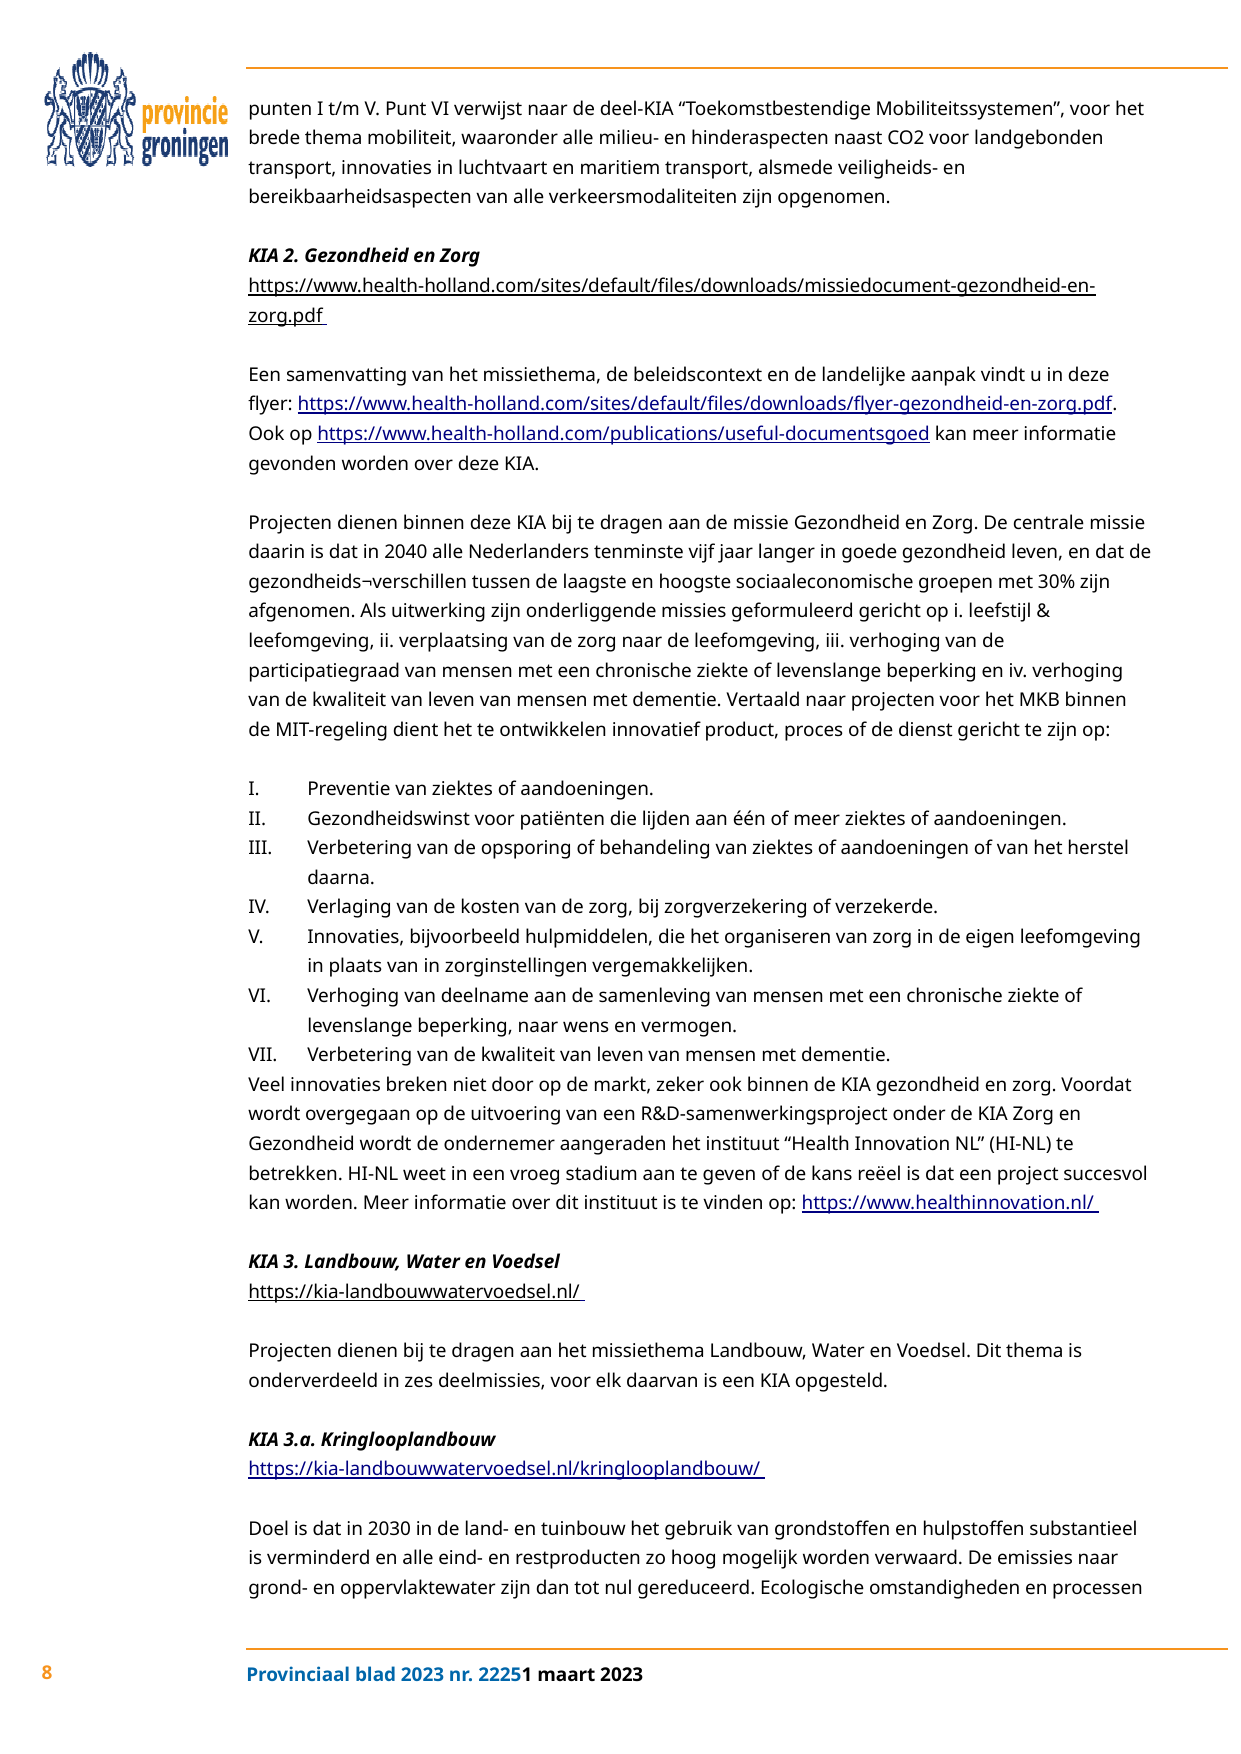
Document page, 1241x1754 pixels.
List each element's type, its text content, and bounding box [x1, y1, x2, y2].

text https://kia-landbouwwatervoedsel.nl/ [248, 1278, 1152, 1304]
text KIA 3.a. Kringlooplandbouw [248, 1426, 1152, 1452]
text punten I t/m V. Punt VI verwijst naar de deel-KIA “Toekomstbestendige Mobiliteitssystemen”, voor het brede thema mobiliteit, waaronder alle milieu- en hinderaspecten naast CO2 voor landgebonden transport, innovaties in luchtvaart en maritiem transport, alsmede veiligheids- en bereikbaarheidsaspecten van alle verkeersmodaliteiten zijn opgenomen. [248, 95, 1152, 209]
list Verhoging van deelname aan de samenleving van mensen met een chronische ziekte of levenslange beperking, naar wens en vermogen. [248, 982, 1152, 1038]
text Een samenvatting van het missiethema, de beleidscontext en de landelijke aanpak vindt u in deze flyer: https://www.health-holland.com/sites/default/files/downloads/flyer-gezondheid-en-zorg.pdf. Ook op https://www.health-holland.com/publications/useful-documentsgoed kan meer informatie gevonden worden over deze KIA. [248, 361, 1152, 476]
text Projecten dienen bij te dragen aan het missiethema Landbouw, Water en Voedsel. Dit thema is onderverdeeld in zes deelmissies, voor elk daarvan is een KIA opgesteld. [248, 1337, 1152, 1393]
list Preventie van ziektes of aandoeningen. [248, 775, 1152, 801]
text https://www.health-holland.com/sites/default/files/downloads/missiedocument-gezondheid-en-zorg.pdf [248, 272, 1152, 328]
text KIA 3. Landbouw, Water en Voedsel [248, 1248, 1152, 1274]
text Projecten dienen binnen deze KIA bij te dragen aan de missie Gezondheid en Zorg. De centrale missie daarin is dat in 2040 alle Nederlanders tenminste vijf jaar langer in goede gezondheid leven, en dat de gezondheids¬verschillen tussen de laagste en hoogste sociaaleconomische groepen met 30% zijn afgenomen. Als uitwerking zijn onderliggende missies geformuleerd gericht op i. leefstijl & leefomgeving, ii. verplaatsing van de zorg naar de leefomgeving, iii. verhoging van de participatiegraad van mensen met een chronische ziekte of levenslange beperking en iv. verhoging van de kwaliteit van leven van mensen met dementie. Vertaald naar projecten voor het MKB binnen de MIT-regeling dient het te ontwikkelen innovatief product, proces of de dienst gericht te zijn op: [248, 509, 1152, 742]
list Innovaties, bijvoorbeeld hulpmiddelen, die het organiseren van zorg in de eigen leefomgeving in plaats van in zorginstellingen vergemakkelijken. [248, 923, 1152, 978]
text https://kia-landbouwwatervoedsel.nl/kringlooplandbouw/ [248, 1456, 1152, 1481]
text KIA 2. Gezondheid en Zorg [248, 243, 1152, 268]
list Gezondheidswinst voor patiënten die lijden aan één of meer ziektes of aandoeningen. [248, 805, 1152, 831]
picture [41, 47, 231, 172]
text Veel innovaties breken niet door op de markt, zeker ook binnen de KIA gezondheid en zorg. Voordat wordt overgegaan op de uitvoering van een R&D-samenwerkingsproject onder de KIA Zorg en Gezondheid wordt de ondernemer aangeraden het instituut “Health Innovation NL” (HI-NL) te betrekken. HI-NL weet in een vroeg stadium aan te geven of de kans reëel is dat een project succesvol kan worden. Meer informatie over dit instituut is te vinden op: https://www.healthinnovation.nl/ [248, 1071, 1152, 1215]
list Verbetering van de opsporing of behandeling van ziektes of aandoeningen of van het herstel daarna. [248, 834, 1152, 890]
text Doel is dat in 2030 in de land- en tuinbouw het gebruik van grondstoffen en hulpstoffen substantieel is verminderd en alle eind- en restproducten zo hoog mogelijk worden verwaard. De emissies naar grond- en oppervlaktewater zijn dan tot nul gereduceerd. Ecologische omstandigheden en processen [248, 1515, 1152, 1600]
list Verlaging van de kosten van de zorg, bij zorgverzekering of verzekerde. [248, 893, 1152, 919]
list Verbetering van de kwaliteit van leven van mensen met dementie. [248, 1041, 1152, 1067]
